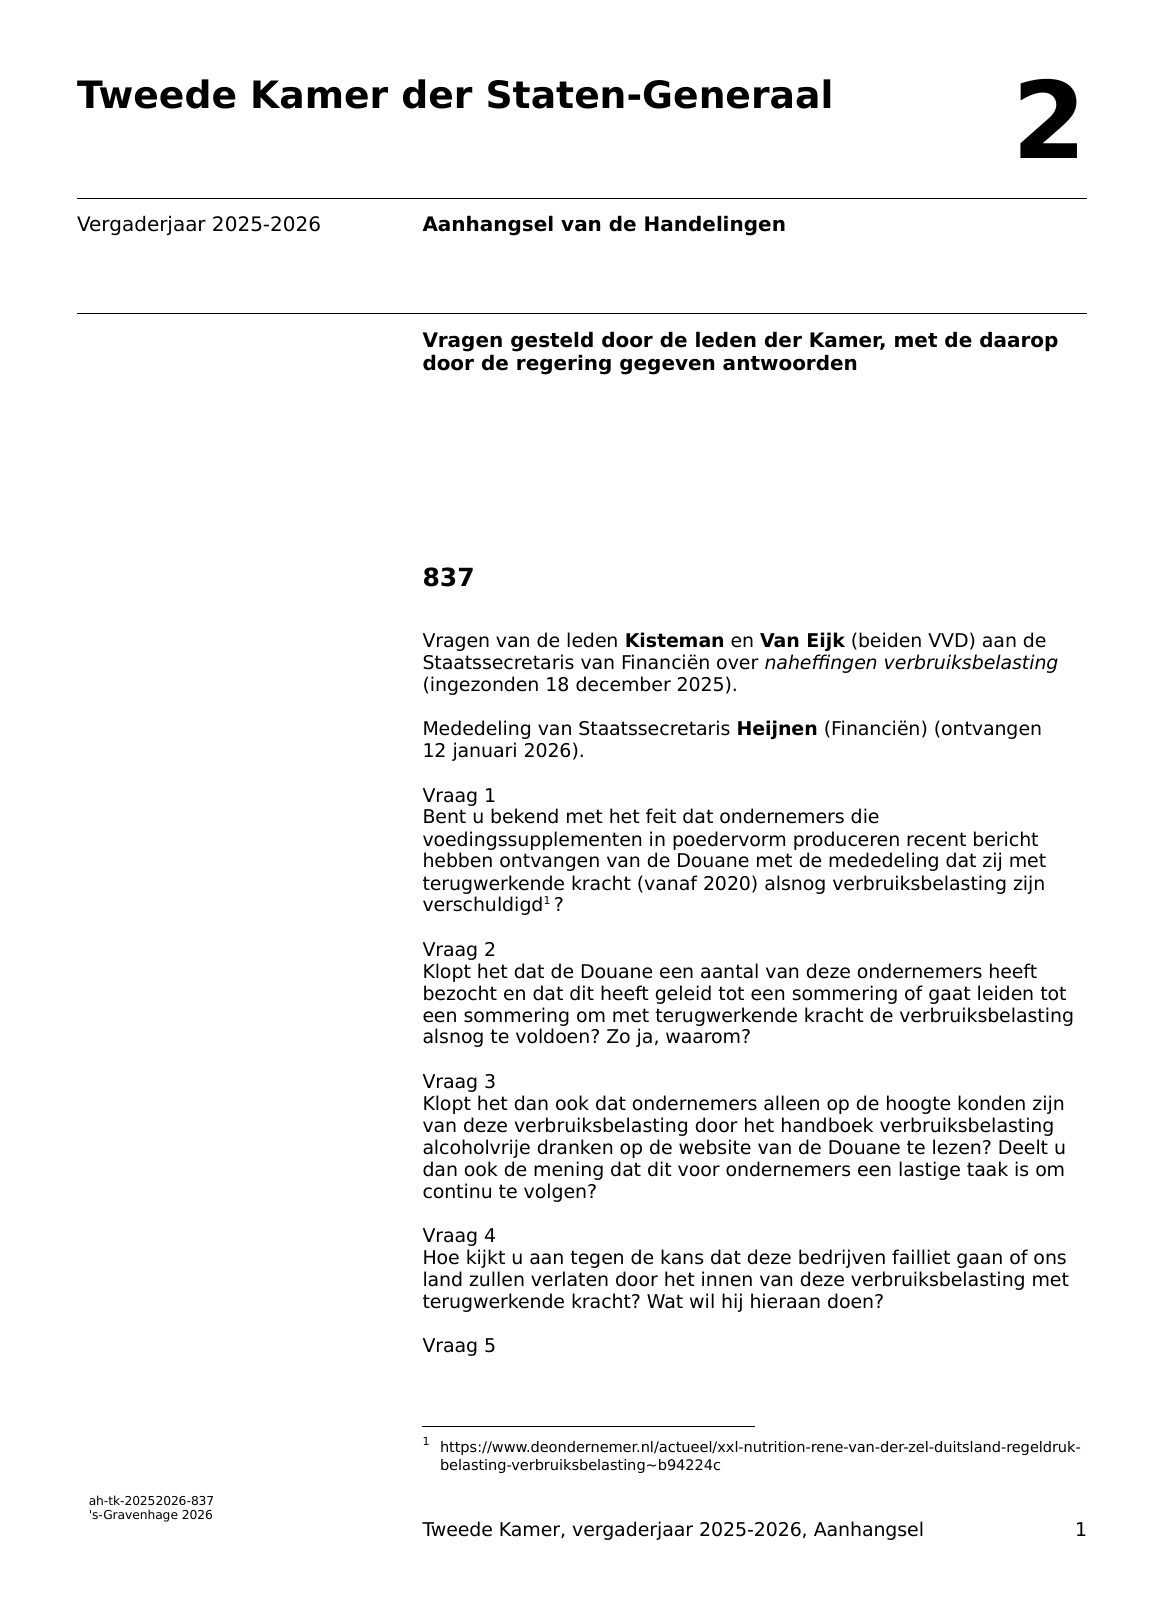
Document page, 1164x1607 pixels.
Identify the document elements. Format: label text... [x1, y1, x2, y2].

text 's-Gravenhage 2026 [88, 1508, 323, 1522]
text Klopt het dat de Douane een aantal van deze ondernemers heeft bezocht en dat dit heeft geleid tot een sommering of gaat leiden tot een sommering om met terugwerkende kracht de verbruiksbelasting alsnog te voldoen? Zo ja, waarom? [422, 961, 1087, 1048]
text ah-tk-20252026-837 [88, 1494, 323, 1508]
text Hoe kijkt u aan tegen de kans dat deze bedrijven failliet gaan of ons land zullen verlaten door het innen van deze verbruiksbelasting met terugwerkende kracht? Wat wil hij hieraan doen? [422, 1247, 1087, 1313]
text Vraag 2 [422, 938, 1087, 961]
table_cell Vragen gesteld door de leden der Kamer, met de daarop door de regering gegeven antwoorden [422, 314, 1087, 375]
text 837 [422, 563, 1087, 592]
text Vraag 3 [422, 1071, 1087, 1093]
table_cell [77, 314, 422, 375]
text Mededeling van Staatssecretaris Heijnen (Financiën) (ontvangen 12 januari 2026). [422, 718, 1087, 762]
table_cell Vergaderjaar 2025-2026 [77, 199, 422, 313]
text Vraag 1 [422, 784, 1087, 806]
table_header Tweede Kamer der Staten-Generaal [77, 59, 886, 198]
text Vraag 4 [422, 1225, 1087, 1247]
text Vraag 5 [422, 1335, 1087, 1357]
text https://www.deondernemer.nl/actueel/xxl-nutrition-rene-van-der-zel-duitsland-regeldruk-belasting-verbruiksbelasting~b94224c [422, 1435, 1087, 1474]
table_cell Aanhangsel van de Handelingen [422, 199, 1087, 313]
text Klopt het dan ook dat ondernemers alleen op de hoogte konden zijn van deze verbruiksbelasting door het handboek verbruiksbelasting alcoholvrije dranken op de website van de Douane te lezen? Deelt u dan ook de mening dat dit voor ondernemers een lastige taak is om continu te volgen? [422, 1093, 1087, 1202]
table_header 2 [886, 59, 1087, 198]
text Bent u bekend met het feit dat ondernemers die voedingssupplementen in poedervorm produceren recent bericht hebben ontvangen van de Douane met de mededeling dat zij met terugwerkende kracht (vanaf 2020) alsnog verbruiksbelasting zijn verschuldigd? [422, 806, 1087, 916]
text Vragen van de leden Kisteman en Van Eijk (beiden VVD) aan de Staatssecretaris van Financiën over naheffingen verbruiksbelasting (ingezonden 18 december 2025). [422, 630, 1087, 696]
